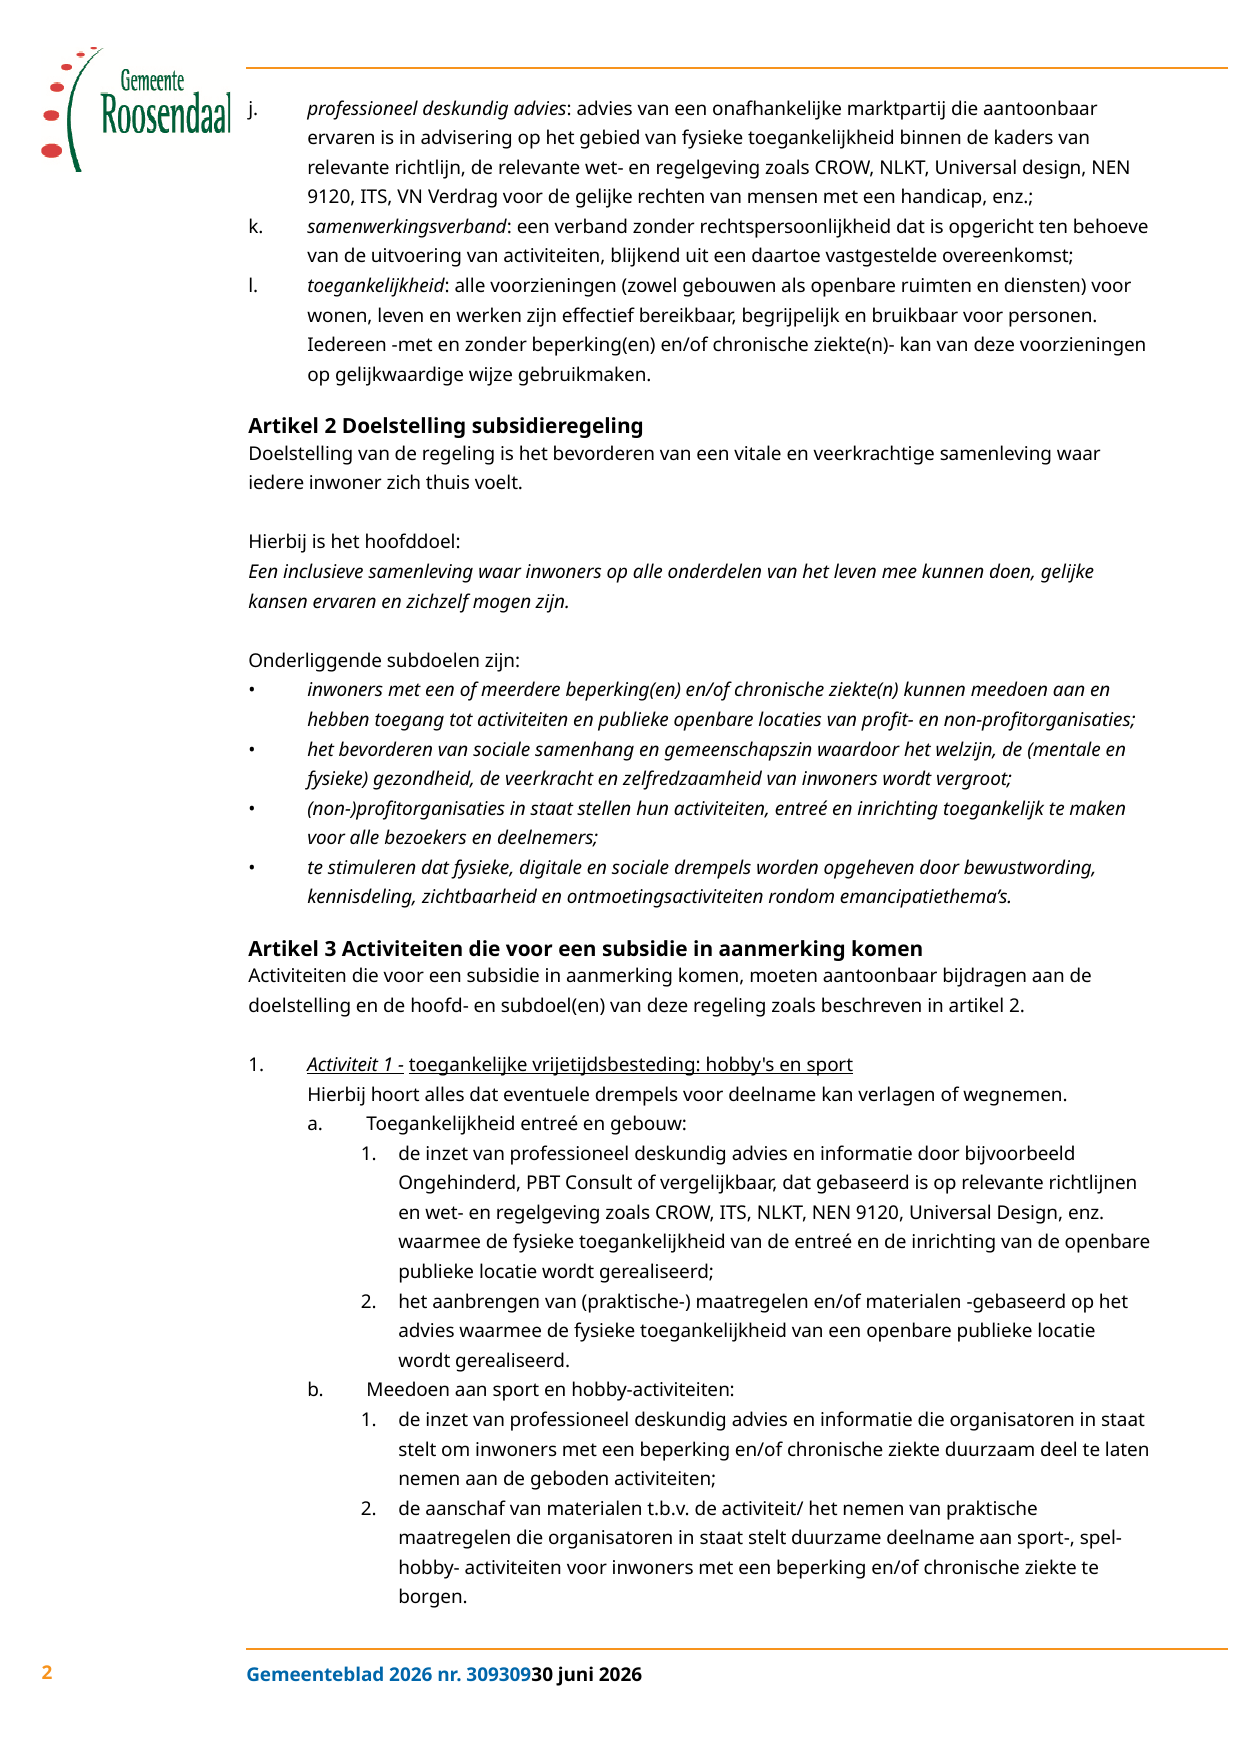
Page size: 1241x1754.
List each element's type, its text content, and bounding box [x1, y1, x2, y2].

list Activiteit 1 - toegankelijke vrijetijdsbesteding: hobby's en sport [248, 1051, 1152, 1077]
list te stimuleren dat fysieke, digitale en sociale drempels worden opgeheven door bewustwording, kennisdeling, zichtbaarheid en ontmoetingsactiviteiten rondom emancipatiethema’s. [248, 854, 1152, 909]
list Meedoen aan sport en hobby-activiteiten: [307, 1377, 1152, 1402]
picture [41, 47, 231, 172]
text Onderliggende subdoelen zijn: [248, 647, 1152, 673]
list Toegankelijkheid entreé en gebouw: [307, 1110, 1152, 1136]
list het bevorderen van sociale samenhang en gemeenschapszin waardoor het welzijn, de (mentale en fysieke) gezondheid, de veerkracht en zelfredzaamheid van inwoners wordt vergroot; [248, 736, 1152, 791]
text Artikel 2 Doelstelling subsidieregeling [248, 411, 1152, 440]
list inwoners met een of meerdere beperking(en) en/of chronische ziekte(n) kunnen meedoen aan en hebben toegang tot activiteiten en publieke openbare locaties van profit- en non-profitorganisaties; [248, 677, 1152, 732]
list Hierbij hoort alles dat eventuele drempels voor deelname kan verlagen of wegnemen. [248, 1081, 1152, 1107]
list de inzet van professioneel deskundig advies en informatie door bijvoorbeeld Ongehinderd, PBT Consult of vergelijkbaar, dat gebaseerd is op relevante richtlijnen en wet- en regelgeving zoals CROW, ITS, NLKT, NEN 9120, Universal Design, enz. waarmee de fysieke toegankelijkheid van de entreé en de inrichting van de openbare publieke locatie wordt gerealiseerd; [361, 1140, 1152, 1284]
text Hierbij is het hoofddoel: [248, 529, 1152, 554]
text Artikel 3 Activiteiten die voor een subsidie in aanmerking komen [248, 934, 1152, 962]
list samenwerkingsverband: een verband zonder rechtspersoonlijkheid dat is opgericht ten behoeve van de uitvoering van activiteiten, blijkend uit een daartoe vastgestelde overeenkomst; [248, 213, 1152, 268]
list (non-)profitorganisaties in staat stellen hun activiteiten, entreé en inrichting toegankelijk te maken voor alle bezoekers en deelnemers; [248, 795, 1152, 850]
list professioneel deskundig advies: advies van een onafhankelijke marktpartij die aantoonbaar ervaren is in advisering op het gebied van fysieke toegankelijkheid binnen de kaders van relevante richtlijn, de relevante wet- en regelgeving zoals CROW, NLKT, Universal design, NEN 9120, ITS, VN Verdrag voor de gelijke rechten van mensen met een handicap, enz.; [248, 95, 1152, 209]
list het aanbrengen van (praktische-) maatregelen en/of materialen -gebaseerd op het advies waarmee de fysieke toegankelijkheid van een openbare publieke locatie wordt gerealiseerd. [361, 1288, 1152, 1373]
text Doelstelling van de regeling is het bevorderen van een vitale en veerkrachtige samenleving waar iedere inwoner zich thuis voelt. [248, 440, 1152, 495]
list de inzet van professioneel deskundig advies en informatie die organisatoren in staat stelt om inwoners met een beperking en/of chronische ziekte duurzaam deel te laten nemen aan de geboden activiteiten; [361, 1406, 1152, 1491]
text Een inclusieve samenleving waar inwoners op alle onderdelen van het leven mee kunnen doen, gelijke kansen ervaren en zichzelf mogen zijn. [248, 558, 1152, 613]
list de aanschaf van materialen t.b.v. de activiteit/ het nemen van praktische maatregelen die organisatoren in staat stelt duurzame deelname aan sport-, spel- hobby- activiteiten voor inwoners met een beperking en/of chronische ziekte te borgen. [361, 1495, 1152, 1609]
text Activiteiten die voor een subsidie in aanmerking komen, moeten aantoonbaar bijdragen aan de doelstelling en de hoofd- en subdoel(en) van deze regeling zoals beschreven in artikel 2. [248, 962, 1152, 1018]
list toegankelijkheid: alle voorzieningen (zowel gebouwen als openbare ruimten en diensten) voor wonen, leven en werken zijn effectief bereikbaar, begrijpelijk en bruikbaar voor personen. Iedereen -met en zonder beperking(en) en/of chronische ziekte(n)- kan van deze voorzieningen op gelijkwaardige wijze gebruikmaken. [248, 272, 1152, 387]
